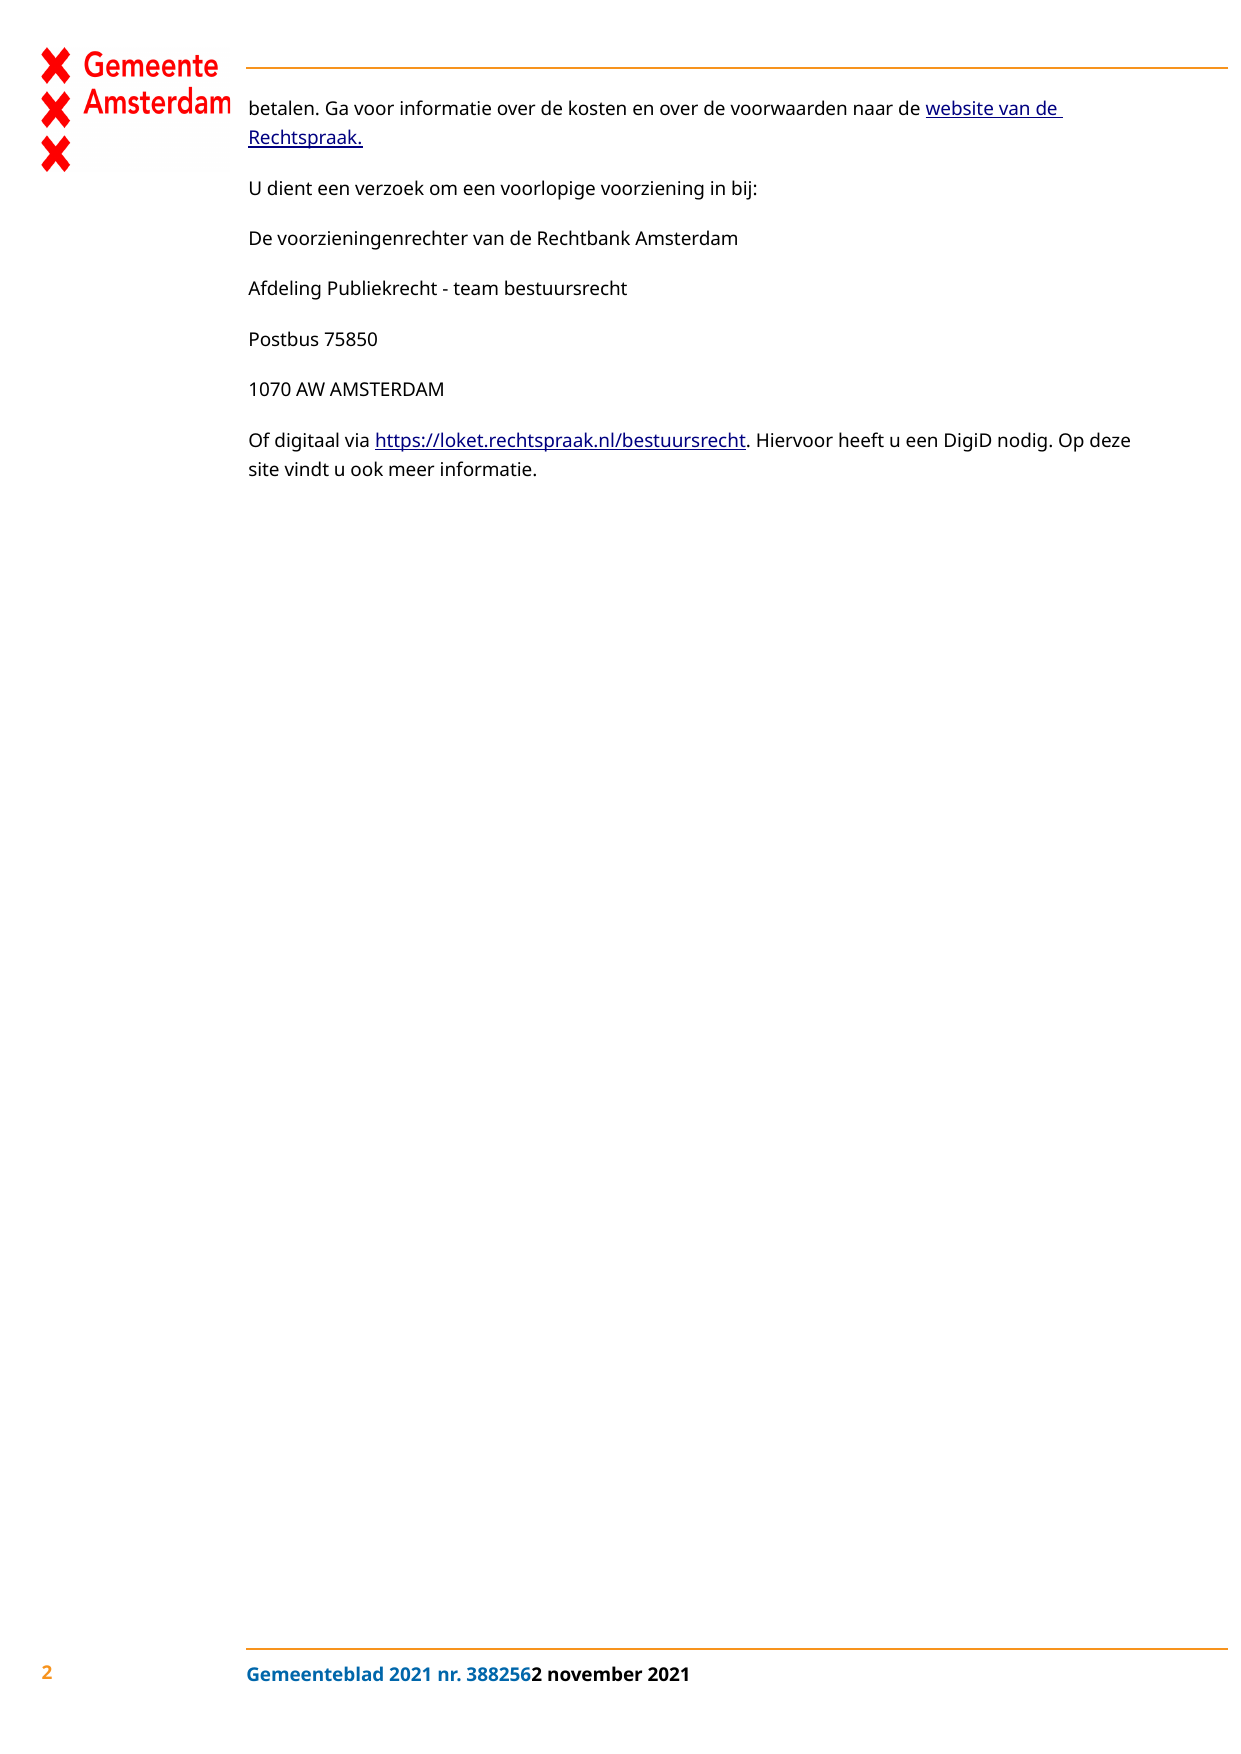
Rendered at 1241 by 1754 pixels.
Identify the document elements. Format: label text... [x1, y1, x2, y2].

text betalen. Ga voor informatie over de kosten en over de voorwaarden naar de website van de Rechtspraak. [248, 95, 1152, 150]
text U dient een verzoek om een voorlopige voorziening in bij: [248, 175, 1152, 201]
text Of digitaal via https://loket.rechtspraak.nl/bestuursrecht. Hiervoor heeft u een DigiD nodig. Op deze site vindt u ook meer informatie. [248, 427, 1152, 482]
text Postbus 75850 [248, 326, 1152, 352]
text 1070 AW AMSTERDAM [248, 376, 1152, 402]
text Afdeling Publiekrecht - team bestuursrecht [248, 276, 1152, 301]
picture [41, 47, 231, 172]
text De voorzieningenrechter van de Rechtbank Amsterdam [248, 225, 1152, 251]
